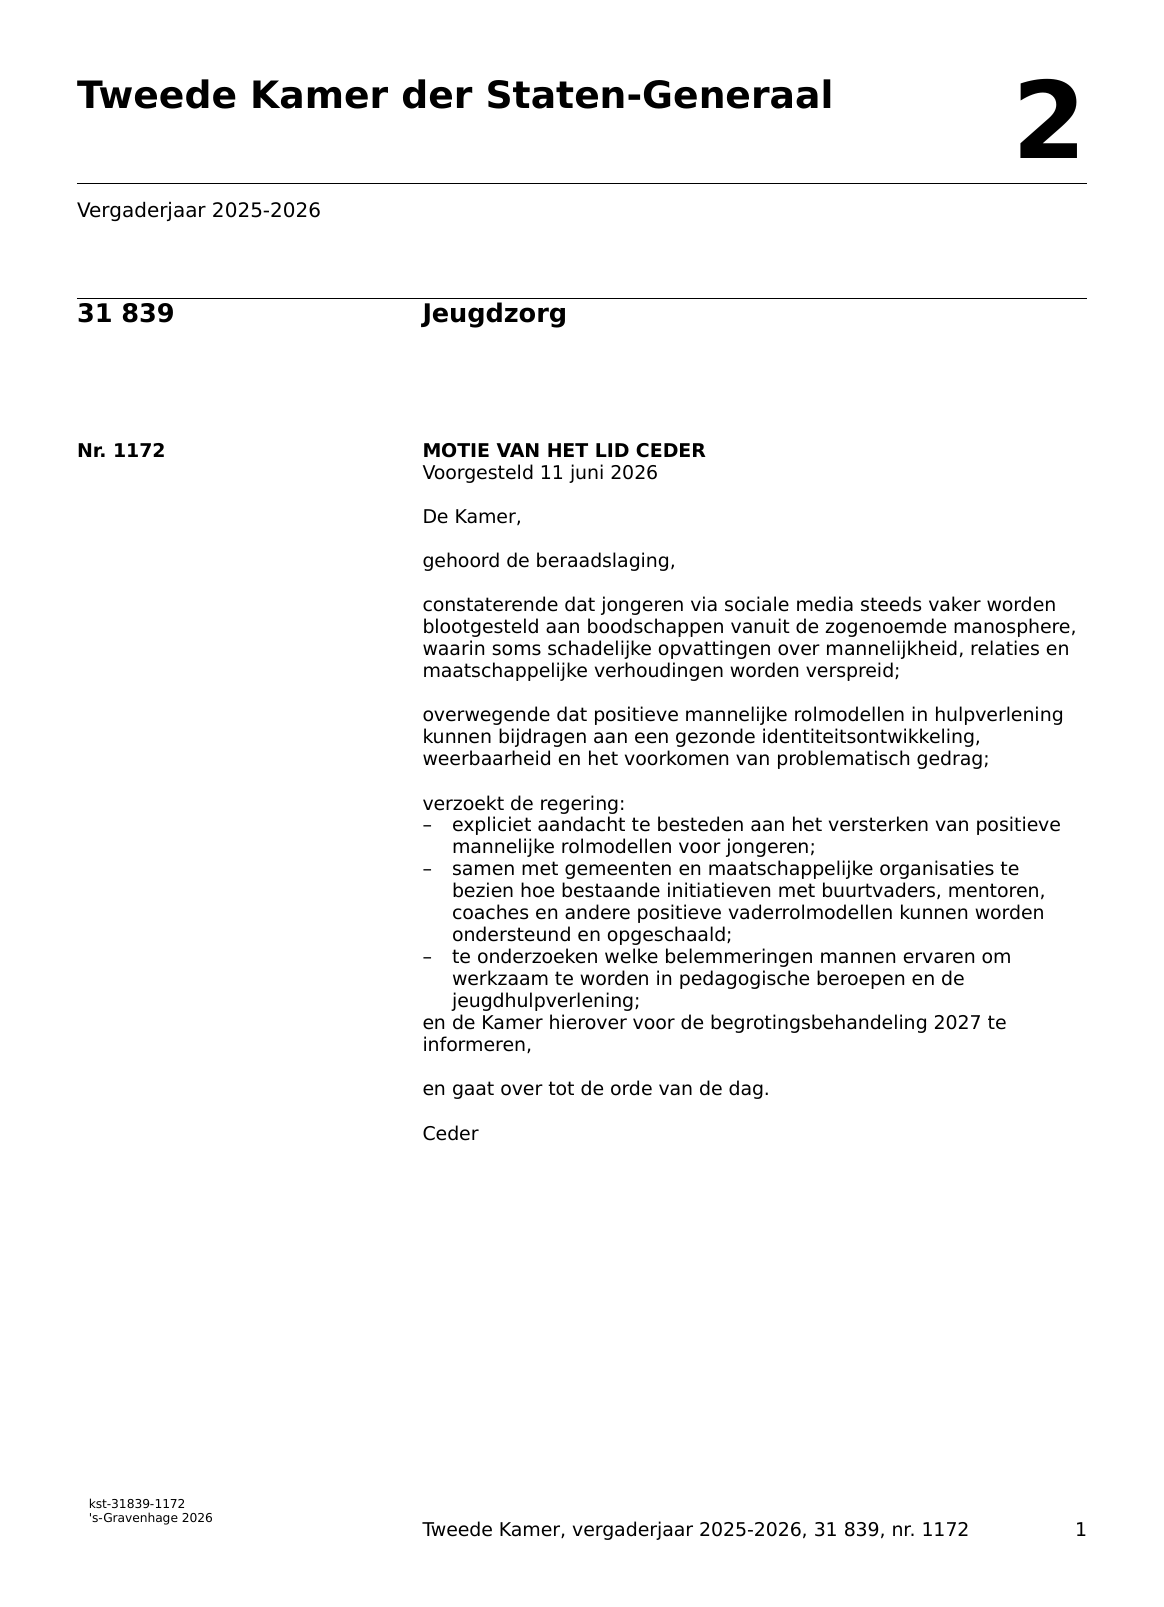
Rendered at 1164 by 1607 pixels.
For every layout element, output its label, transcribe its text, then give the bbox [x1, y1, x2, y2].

subtitle Nr. 1172 MOTIE VAN HET LID CEDER [77, 440, 1087, 462]
text 's-Gravenhage 2026 [88, 1511, 323, 1525]
text – te onderzoeken welke belemmeringen mannen ervaren om werkzaam te worden in pedagogische beroepen en de jeugdhulpverlening; [422, 946, 1087, 1012]
text en gaat over tot de orde van de dag. [422, 1078, 1087, 1100]
text constaterende dat jongeren via sociale media steeds vaker worden blootgesteld aan boodschappen vanuit de zogenoemde manosphere, waarin soms schadelijke opvattingen over mannelijkheid, relaties en maatschappelijke verhoudingen worden verspreid; [422, 594, 1087, 682]
text – expliciet aandacht te besteden aan het versterken van positieve mannelijke rolmodellen voor jongeren; [422, 814, 1087, 858]
subtitle 31 839 Jeugdzorg [77, 299, 1087, 329]
text – samen met gemeenten en maatschappelijke organisaties te bezien hoe bestaande initiatieven met buurtvaders, mentoren, coaches en andere positieve vaderrolmodellen kunnen worden ondersteund en opgeschaald; [422, 858, 1087, 946]
table_header 2 [886, 59, 1087, 183]
text verzoekt de regering: [422, 792, 1087, 814]
text Voorgesteld 11 juni 2026 [422, 462, 1087, 484]
text en de Kamer hierover voor de begrotingsbehandeling 2027 te informeren, [422, 1012, 1087, 1056]
text De Kamer, [422, 506, 1087, 528]
table_cell Vergaderjaar 2025-2026 [77, 184, 1087, 298]
text kst-31839-1172 [88, 1497, 323, 1511]
text Ceder [422, 1122, 1087, 1144]
text gehoord de beraadslaging, [422, 550, 1087, 572]
table_header Tweede Kamer der Staten-Generaal [77, 59, 886, 183]
text overwegende dat positieve mannelijke rolmodellen in hulpverlening kunnen bijdragen aan een gezonde identiteitsontwikkeling, weerbaarheid en het voorkomen van problematisch gedrag; [422, 704, 1087, 770]
